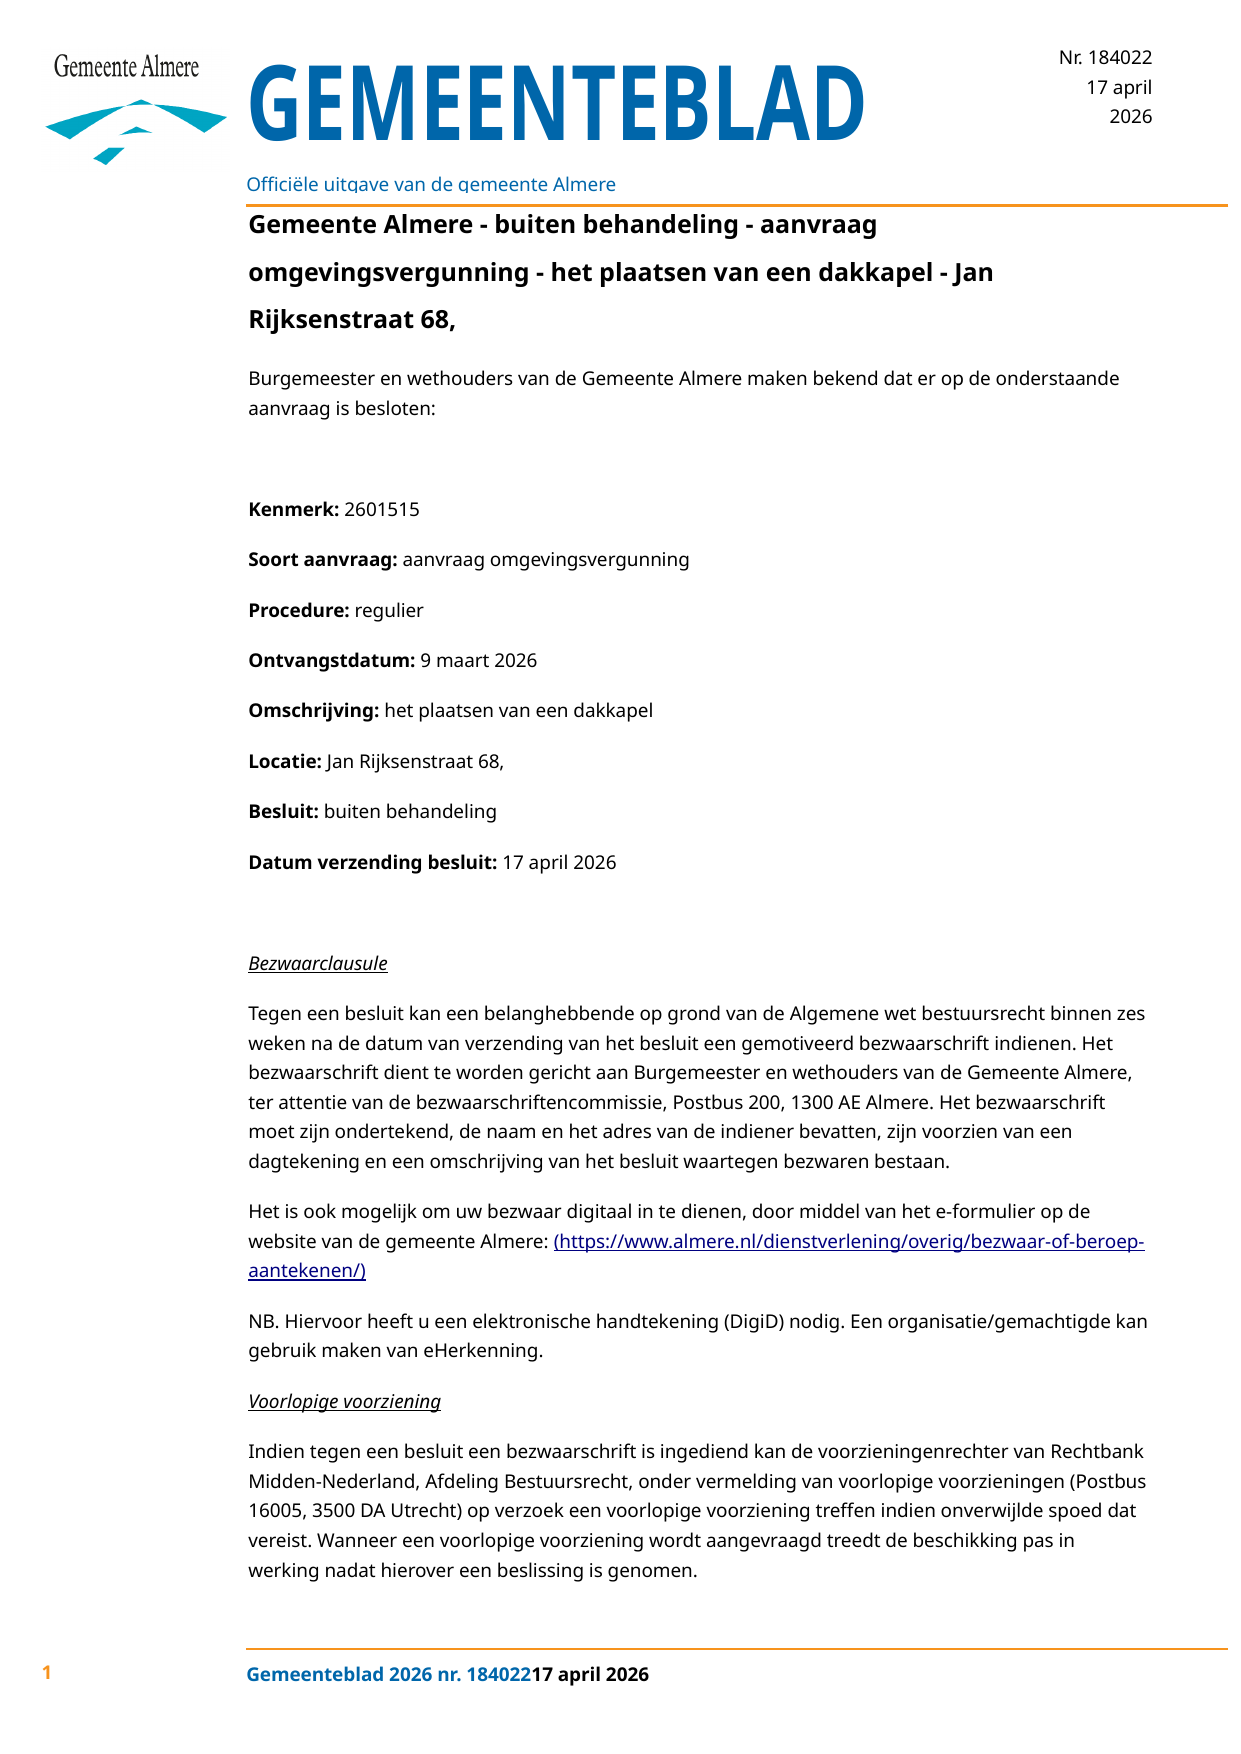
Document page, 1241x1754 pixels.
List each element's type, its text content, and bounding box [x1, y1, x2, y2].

text Procedure: regulier [248, 597, 1152, 622]
text NB. Hiervoor heeft u een elektronische handtekening (DigiD) nodig. Een organisatie/gemachtigde kan gebruik maken van eHerkenning. [248, 1308, 1152, 1363]
text Voorlopige voorziening [248, 1388, 1152, 1414]
text Indien tegen een besluit een bezwaarschrift is ingediend kan de voorzieningenrechter van Rechtbank Midden-Nederland, Afdeling Bestuursrecht, onder vermelding van voorlopige voorzieningen (Postbus 16005, 3500 DA Utrecht) op verzoek een voorlopige voorziening treffen indien onverwijlde spoed dat vereist. Wanneer een voorlopige voorziening wordt aangevraagd treedt de beschikking pas in werking nadat hierover een beslissing is genomen. [248, 1438, 1152, 1582]
text Besluit: buiten behandeling [248, 798, 1152, 824]
text Gemeente Almere - buiten behandeling - aanvraag omgevingsvergunning - het plaatsen van een dakkapel - Jan Rijksenstraat 68, [248, 207, 1152, 336]
text Kenmerk: 2601515 [248, 496, 1152, 522]
text Datum verzending besluit: 17 april 2026 [248, 849, 1152, 874]
text Tegen een besluit kan een belanghebbende op grond van de Algemene wet bestuursrecht binnen zes weken na de datum van verzending van het besluit een gemotiveerd bezwaarschrift indienen. Het bezwaarschrift dient te worden gericht aan Burgemeester en wethouders van de Gemeente Almere, ter attentie van de bezwaarschriftencommissie, Postbus 200, 1300 AE Almere. Het bezwaarschrift moet zijn ondertekend, de naam en het adres van de indiener bevatten, zijn voorzien van een dagtekening en een omschrijving van het besluit waartegen bezwaren bestaan. [248, 1000, 1152, 1174]
text Omschrijving: het plaatsen van een dakkapel [248, 698, 1152, 723]
text Locatie: Jan Rijksenstraat 68, [248, 748, 1152, 774]
text Soort aanvraag: aanvraag omgevingsvergunning [248, 546, 1152, 572]
picture [41, 47, 231, 172]
text Burgemeester en wethouders van de Gemeente Almere maken bekend dat er op de onderstaande aanvraag is besloten: [248, 366, 1152, 421]
text Ontvangstdatum: 9 maart 2026 [248, 647, 1152, 673]
text Het is ook mogelijk om uw bezwaar digitaal in te dienen, door middel van het e-formulier op de website van de gemeente Almere: (https://www.almere.nl/dienstverlening/overig/bezwaar-of-beroep-aantekenen/) [248, 1198, 1152, 1283]
text Bezwaarclausule [248, 950, 1152, 975]
